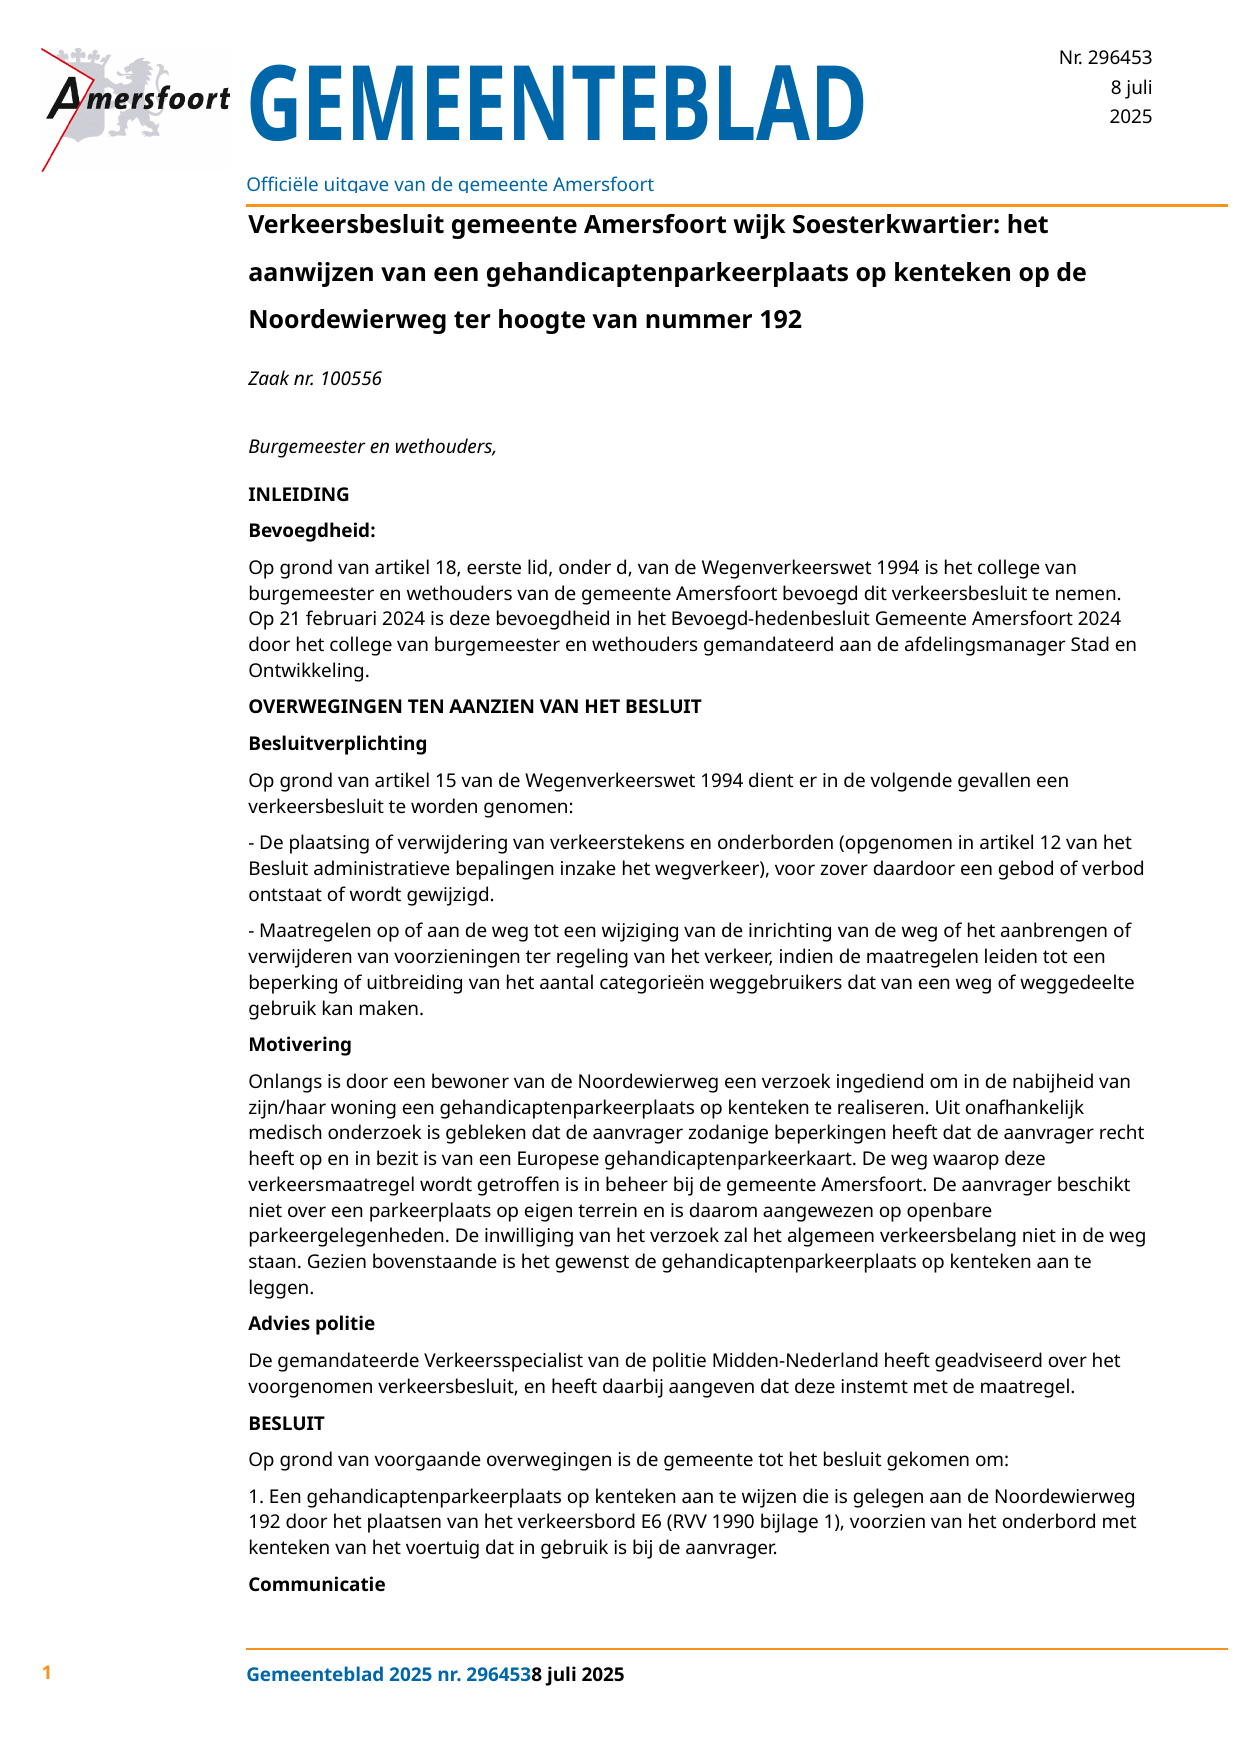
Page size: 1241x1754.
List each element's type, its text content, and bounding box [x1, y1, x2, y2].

text Op grond van voorgaande overwegingen is de gemeente tot het besluit gekomen om: [248, 1446, 1152, 1472]
text De gemandateerde Verkeersspecialist van de politie Midden-Nederland heeft geadviseerd over het voorgenomen verkeersbesluit, en heeft daarbij aangeven dat deze instemt met de maatregel. [248, 1347, 1152, 1399]
text 1. Een gehandicaptenparkeerplaats op kenteken aan te wijzen die is gelegen aan de Noordewierweg 192 door het plaatsen van het verkeersbord E6 (RVV 1990 bijlage 1), voorzien van het onderbord met kenteken van het voertuig dat in gebruik is bij de aanvrager. [248, 1483, 1152, 1560]
text Bevoegdheid: [248, 517, 1152, 543]
text Op grond van artikel 18, eerste lid, onder d, van de Wegenverkeerswet 1994 is het college van burgemeester en wethouders van de gemeente Amersfoort bevoegd dit verkeersbesluit te nemen. Op 21 februari 2024 is deze bevoegdheid in het Bevoegd-hedenbesluit Gemeente Amersfoort 2024 door het college van burgemeester en wethouders gemandateerd aan de afdelingsmanager Stad en Ontwikkeling. [248, 554, 1152, 683]
text - Maatregelen op of aan de weg tot een wijziging van de inrichting van de weg of het aanbrengen of verwijderen van voorzieningen ter regeling van het verkeer, indien de maatregelen leiden tot een beperking of uitbreiding van het aantal categorieën weggebruikers dat van een weg of weggedeelte gebruik kan maken. [248, 918, 1152, 1021]
text Verkeersbesluit gemeente Amersfoort wijk Soesterkwartier: het aanwijzen van een gehandicaptenparkeerplaats op kenteken op de Noordewierweg ter hoogte van nummer 192 [248, 207, 1152, 336]
text INLEIDING [248, 481, 1152, 507]
text Besluitverplichting [248, 730, 1152, 756]
text BESLUIT [248, 1410, 1152, 1435]
text Motivering [248, 1031, 1152, 1057]
text Communicatie [248, 1571, 1152, 1597]
text - De plaatsing of verwijdering van verkeerstekens en onderborden (opgenomen in artikel 12 van het Besluit administratieve bepalingen inzake het wegverkeer), voor zover daardoor een gebod of verbod ontstaat of wordt gewijzigd. [248, 829, 1152, 907]
text Onlangs is door een bewoner van de Noordewierweg een verzoek ingediend om in de nabijheid van zijn/haar woning een gehandicaptenparkeerplaats op kenteken te realiseren. Uit onafhankelijk medisch onderzoek is gebleken dat de aanvrager zodanige beperkingen heeft dat de aanvrager recht heeft op en in bezit is van een Europese gehandicaptenparkeerkaart. De weg waarop deze verkeersmaatregel wordt getroffen is in beheer bij de gemeente Amersfoort. De aanvrager beschikt niet over een parkeerplaats op eigen terrein en is daarom aangewezen op openbare parkeergelegenheden. De inwilliging van het verzoek zal het algemeen verkeersbelang niet in de weg staan. Gezien bovenstaande is het gewenst de gehandicaptenparkeerplaats op kenteken aan te leggen. [248, 1068, 1152, 1300]
text Burgemeester en wethouders, [248, 433, 1152, 459]
text Advies politie [248, 1311, 1152, 1336]
text Op grond van artikel 15 van de Wegenverkeerswet 1994 dient er in de volgende gevallen een verkeersbesluit te worden genomen: [248, 767, 1152, 818]
text Zaak nr. 100556 [248, 366, 1152, 391]
text OVERWEGINGEN TEN AANZIEN VAN HET BESLUIT [248, 694, 1152, 719]
picture [41, 47, 231, 172]
